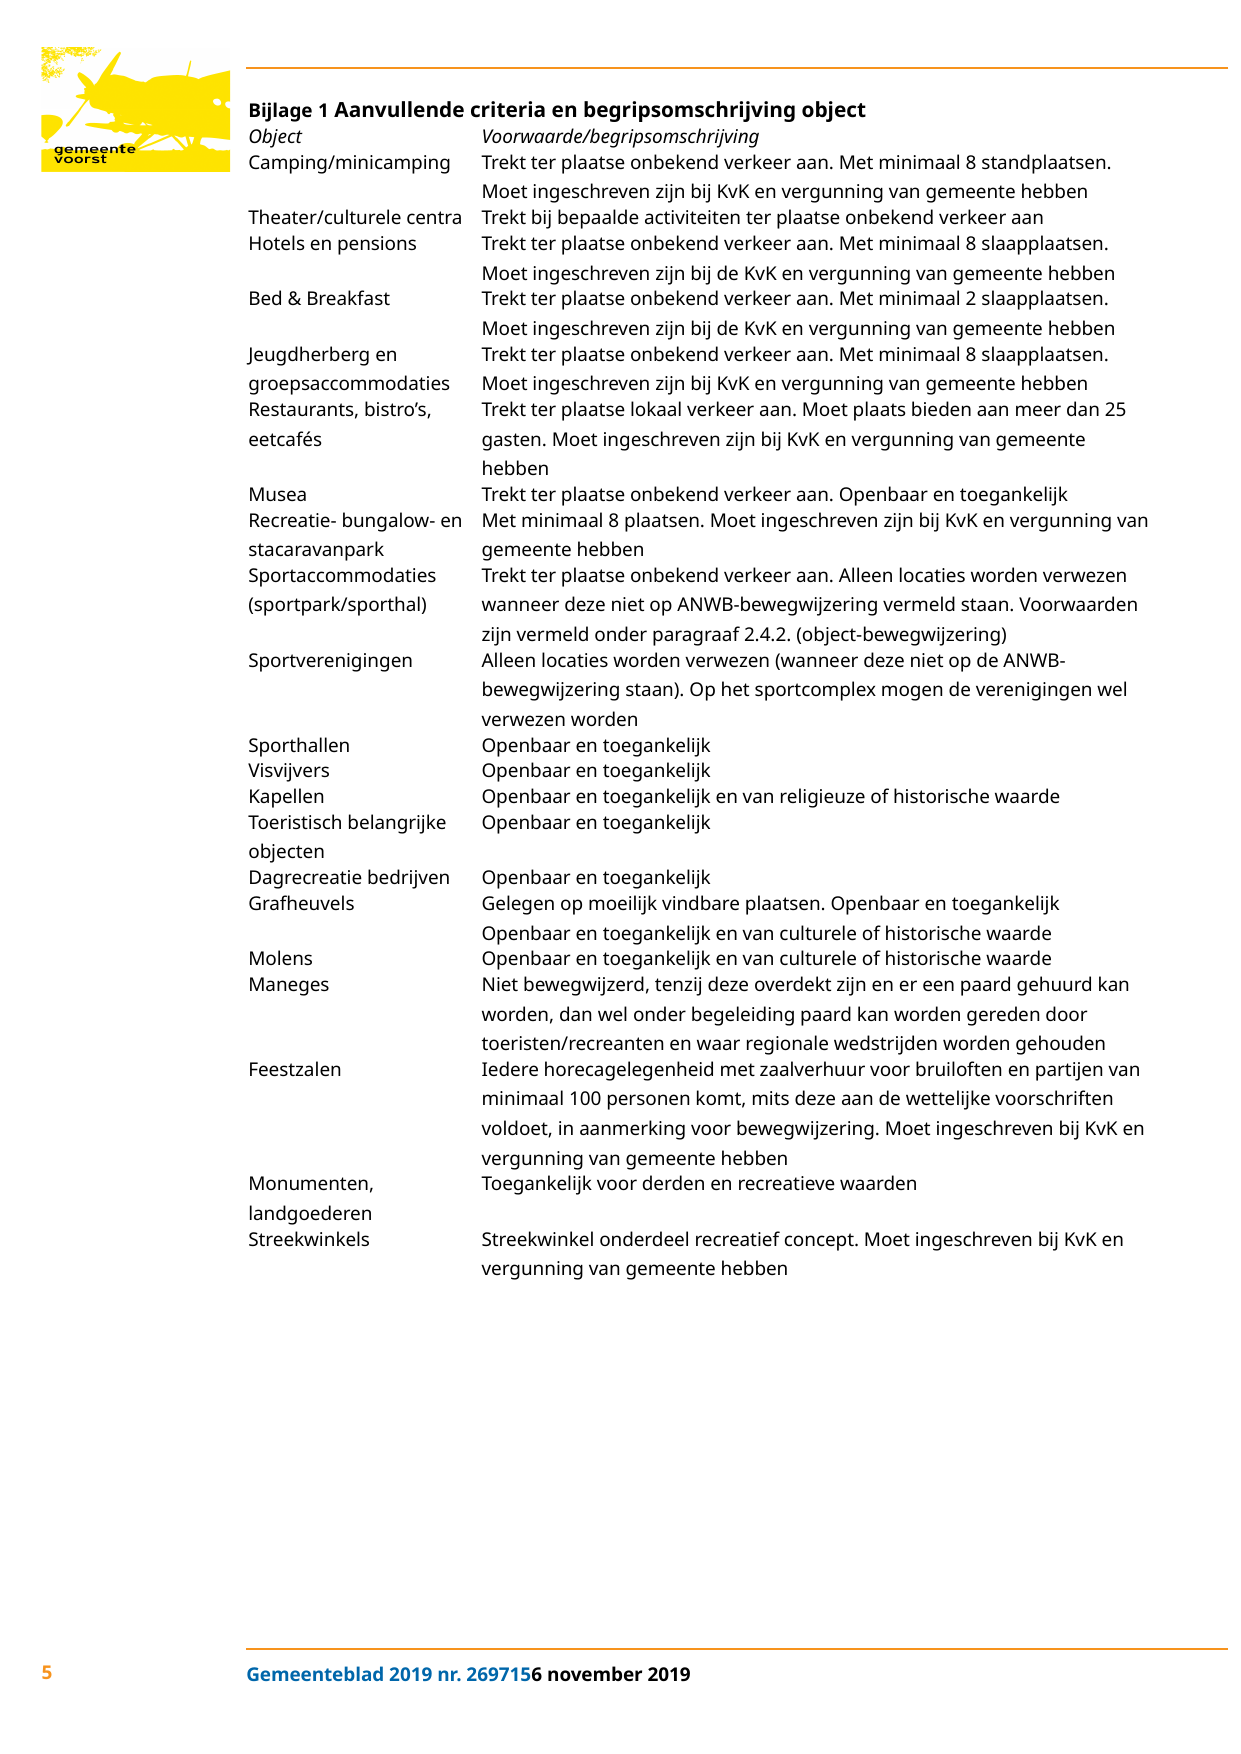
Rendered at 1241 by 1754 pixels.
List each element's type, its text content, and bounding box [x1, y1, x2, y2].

table_cell Trekt ter plaatse onbekend verkeer aan. Met minimaal 8 slaapplaatsen. Moet ingeschreven zijn bij KvK en vergunning van gemeente hebben [481, 341, 1152, 396]
table_cell Theater/culturele centra [248, 205, 481, 230]
table_cell Dagrecreatie bedrijven [248, 864, 481, 890]
table_cell Openbaar en toegankelijk [481, 809, 1152, 864]
table_cell Openbaar en toegankelijk en van religieuze of historische waarde [481, 783, 1152, 809]
table_cell Restaurants, bistro’s, eetcafés [248, 396, 481, 481]
table_cell Niet bewegwijzerd, tenzij deze overdekt zijn en er een paard gehuurd kan worden, dan wel onder begeleiding paard kan worden gereden door toeristen/recreanten en waar regionale wedstrijden worden gehouden [481, 971, 1152, 1056]
table_cell Trekt ter plaatse onbekend verkeer aan. Met minimaal 2 slaapplaatsen. Moet ingeschreven zijn bij de KvK en vergunning van gemeente hebben [481, 286, 1152, 341]
table_cell Trekt ter plaatse onbekend verkeer aan. Openbaar en toegankelijk [481, 481, 1152, 507]
table_cell Hotels en pensions [248, 230, 481, 286]
table_cell Jeugdherberg en groepsaccommodaties [248, 341, 481, 396]
table_cell Molens [248, 945, 481, 971]
table_cell Feestzalen [248, 1056, 481, 1171]
table_cell Iedere horecagelegenheid met zaalverhuur voor bruiloften en partijen van minimaal 100 personen komt, mits deze aan de wettelijke voorschriften voldoet, in aanmerking voor bewegwijzering. Moet ingeschreven bij KvK en vergunning van gemeente hebben [481, 1056, 1152, 1171]
table_cell Alleen locaties worden verwezen (wanneer deze niet op de ANWB-bewegwijzering staan). Op het sportcomplex mogen de verenigingen wel verwezen worden [481, 647, 1152, 732]
table_cell Camping/minicamping [248, 149, 481, 204]
table_cell Musea [248, 481, 481, 507]
table_cell Bed & Breakfast [248, 286, 481, 341]
table_cell Sporthallen [248, 732, 481, 758]
table_cell Openbaar en toegankelijk [481, 758, 1152, 783]
table_cell Toegankelijk voor derden en recreatieve waarden [481, 1171, 1152, 1226]
table_cell Streekwinkels [248, 1226, 481, 1281]
table_cell Openbaar en toegankelijk en van culturele of historische waarde [481, 945, 1152, 971]
table_cell Trekt bij bepaalde activiteiten ter plaatse onbekend verkeer aan [481, 205, 1152, 230]
table_cell Openbaar en toegankelijk [481, 864, 1152, 890]
table_cell Gelegen op moeilijk vindbare plaatsen. Openbaar en toegankelijk Openbaar en toegankelijk en van culturele of historische waarde [481, 890, 1152, 945]
table_header Object [248, 124, 481, 149]
text Bijlage 1 Aanvullende criteria en begripsomschrijving object [248, 95, 1152, 123]
table_cell Grafheuvels [248, 890, 481, 945]
table_cell Sportverenigingen [248, 647, 481, 732]
table_cell Monumenten, landgoederen [248, 1171, 481, 1226]
picture [41, 47, 231, 172]
table_cell Trekt ter plaatse lokaal verkeer aan. Moet plaats bieden aan meer dan 25 gasten. Moet ingeschreven zijn bij KvK en vergunning van gemeente hebben [481, 396, 1152, 481]
table_cell Kapellen [248, 783, 481, 809]
table_cell Maneges [248, 971, 481, 1056]
table_cell Visvijvers [248, 758, 481, 783]
table_header Voorwaarde/begripsomschrijving [481, 124, 1152, 149]
table_cell Sportaccommodaties (sportpark/sporthal) [248, 562, 481, 647]
table_cell Recreatie- bungalow- en stacaravanpark [248, 507, 481, 562]
table_cell Trekt ter plaatse onbekend verkeer aan. Met minimaal 8 slaapplaatsen. Moet ingeschreven zijn bij de KvK en vergunning van gemeente hebben [481, 230, 1152, 286]
table_cell Met minimaal 8 plaatsen. Moet ingeschreven zijn bij KvK en vergunning van gemeente hebben [481, 507, 1152, 562]
table_cell Openbaar en toegankelijk [481, 732, 1152, 758]
table_cell Trekt ter plaatse onbekend verkeer aan. Alleen locaties worden verwezen wanneer deze niet op ANWB-bewegwijzering vermeld staan. Voorwaarden zijn vermeld onder paragraaf 2.4.2. (object-bewegwijzering) [481, 562, 1152, 647]
table_cell Toeristisch belangrijke objecten [248, 809, 481, 864]
table_cell Streekwinkel onderdeel recreatief concept. Moet ingeschreven bij KvK en vergunning van gemeente hebben [481, 1226, 1152, 1281]
table_cell Trekt ter plaatse onbekend verkeer aan. Met minimaal 8 standplaatsen. Moet ingeschreven zijn bij KvK en vergunning van gemeente hebben [481, 149, 1152, 204]
